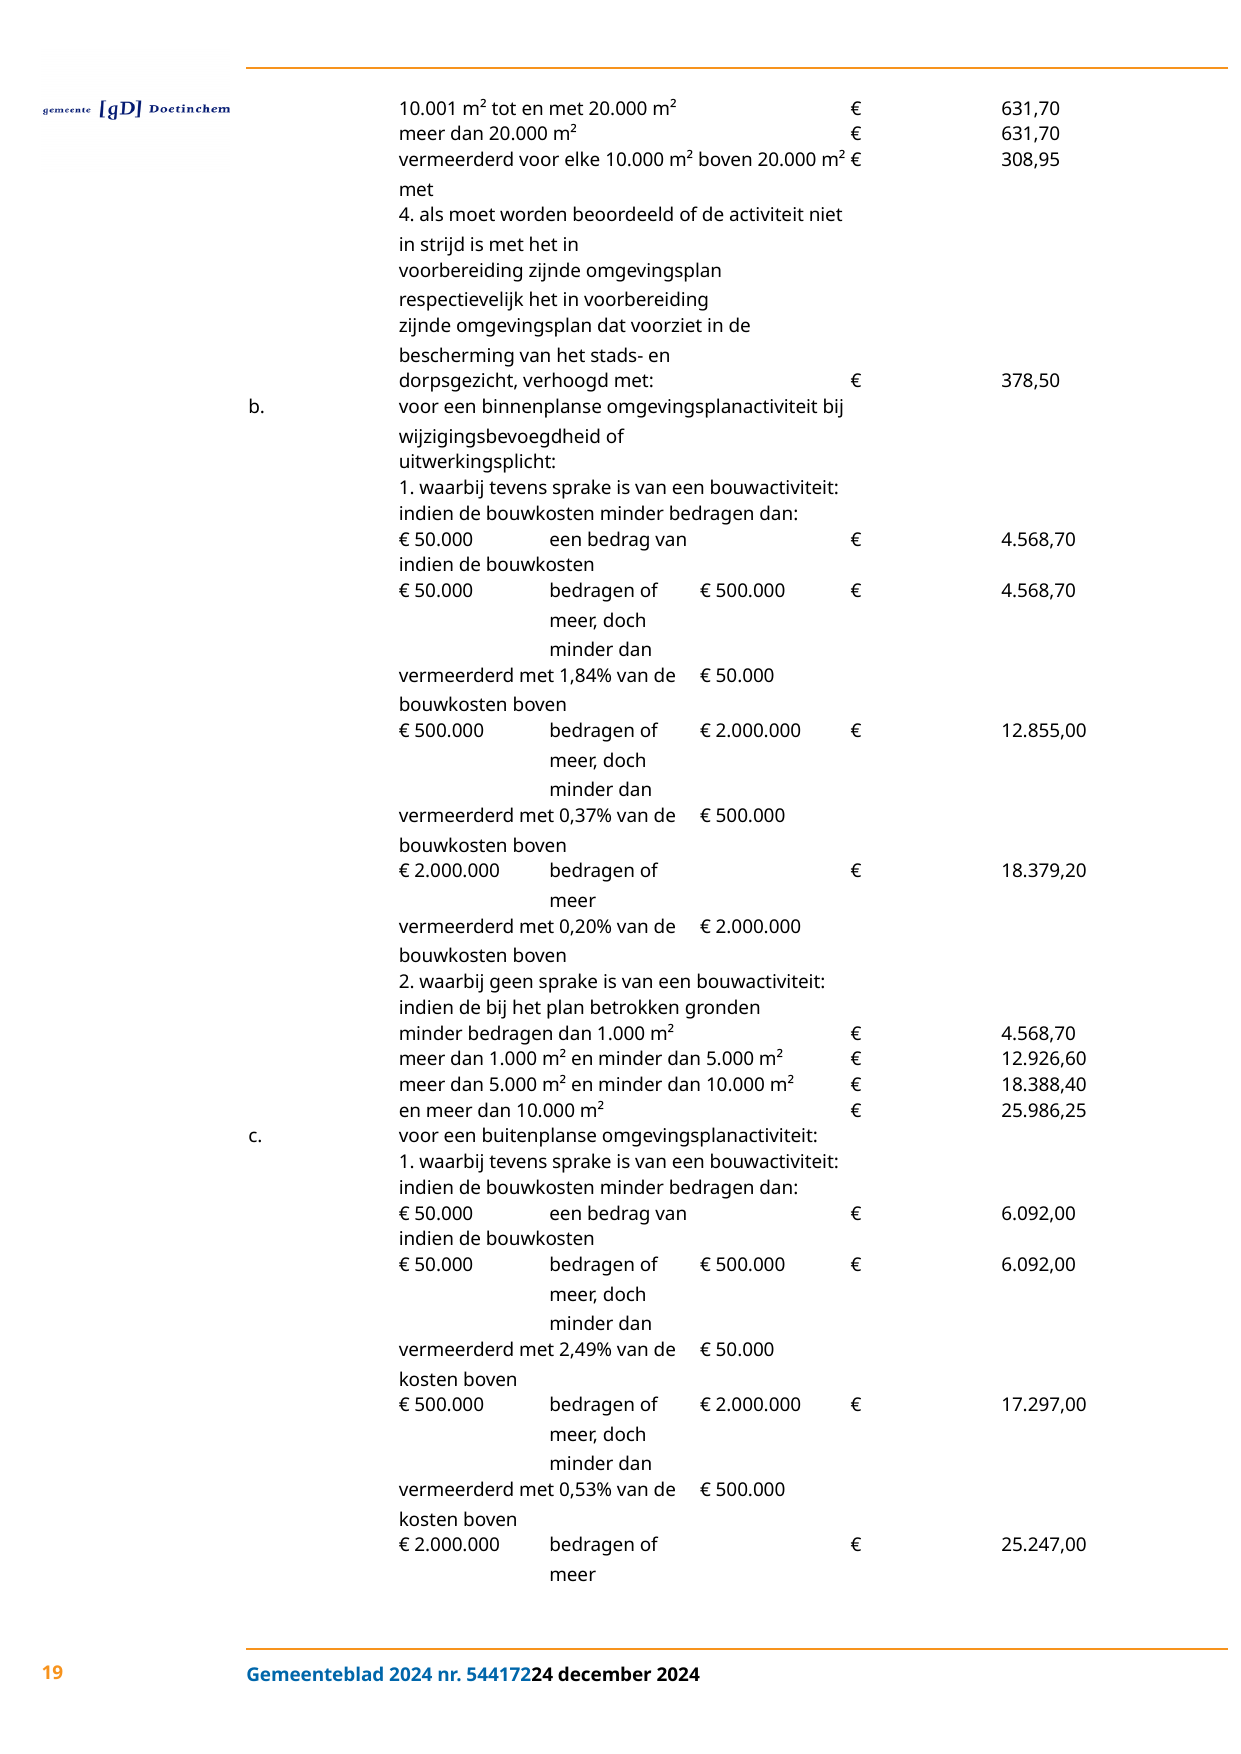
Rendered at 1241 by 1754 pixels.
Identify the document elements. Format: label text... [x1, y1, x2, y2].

table_cell [1001, 968, 1152, 994]
table_cell [248, 1336, 398, 1391]
table_cell [1001, 994, 1152, 1020]
table_cell [700, 1200, 850, 1226]
table_cell indien de bouwkosten minder bedragen dan: [399, 1174, 850, 1200]
table_cell [1001, 1226, 1152, 1251]
table_cell [248, 1532, 398, 1587]
table_cell € [850, 1045, 1001, 1071]
table_cell 12.855,00 [1001, 718, 1152, 802]
table_cell [850, 1148, 1001, 1174]
table_cell [248, 1251, 398, 1336]
table_cell € 500.000 [700, 577, 850, 662]
table_cell 308,95 [1001, 146, 1152, 202]
table_cell [850, 449, 1001, 474]
table_cell € [850, 1097, 1001, 1123]
table_cell € 500.000 [399, 1391, 549, 1476]
table_cell € 50.000 [399, 577, 549, 662]
table_cell vermeerderd met 0,37% van de bouwkosten boven [399, 802, 700, 858]
table_cell [850, 968, 1001, 994]
table_cell een bedrag van [549, 526, 700, 551]
table_cell [850, 393, 1001, 448]
table_cell meer dan 5.000 m² en minder dan 10.000 m² [399, 1071, 850, 1097]
table_cell [248, 95, 398, 121]
table_cell [850, 500, 1001, 526]
table_cell € 2.000.000 [700, 718, 850, 802]
table_cell [248, 1071, 398, 1097]
table_cell [1001, 1174, 1152, 1200]
table_cell een bedrag van [549, 1200, 700, 1226]
table_cell voor een buitenplanse omgevingsplanactiviteit: [399, 1123, 850, 1148]
table_cell [248, 1476, 398, 1532]
table_cell 12.926,60 [1001, 1045, 1152, 1071]
table_cell vermeerderd voor elke 10.000 m² boven 20.000 m² met [399, 146, 850, 202]
table_cell [1001, 1336, 1152, 1391]
table_cell [700, 1532, 850, 1587]
table_cell meer dan 1.000 m² en minder dan 5.000 m² [399, 1045, 850, 1071]
table_cell [248, 1020, 398, 1045]
table_cell 10.001 m² tot en met 20.000 m² [399, 95, 850, 121]
table_cell 631,70 [1001, 121, 1152, 146]
table_cell € [850, 1391, 1001, 1476]
table_cell [248, 994, 398, 1020]
table_cell € 50.000 [399, 1200, 549, 1226]
table_cell 4. als moet worden beoordeeld of de activiteit niet in strijd is met het in [399, 202, 850, 257]
table_cell [1001, 312, 1152, 367]
table_cell [248, 551, 398, 577]
table_cell 1. waarbij tevens sprake is van een bouwactiviteit: [399, 474, 850, 500]
table_cell [1001, 474, 1152, 500]
table_cell vermeerderd met 0,20% van de bouwkosten boven [399, 913, 700, 968]
table_cell [248, 257, 398, 312]
table_cell [1001, 802, 1152, 858]
table_cell € [850, 368, 1001, 393]
table_cell indien de bouwkosten [399, 551, 850, 577]
table_cell [850, 913, 1001, 968]
table_cell € 500.000 [700, 802, 850, 858]
table_cell [248, 1097, 398, 1123]
table_cell [1001, 257, 1152, 312]
table_cell [1001, 551, 1152, 577]
table_cell € [850, 526, 1001, 551]
table_cell € [850, 577, 1001, 662]
table_cell € [850, 858, 1001, 913]
table_cell [248, 202, 398, 257]
picture [41, 47, 231, 172]
table_cell [248, 526, 398, 551]
table_cell 4.568,70 [1001, 1020, 1152, 1045]
table_cell dorpsgezicht, verhoogd met: [399, 368, 850, 393]
table_cell [850, 551, 1001, 577]
table_cell 4.568,70 [1001, 577, 1152, 662]
table_cell [850, 202, 1001, 257]
table_cell [248, 858, 398, 913]
table_cell [1001, 1476, 1152, 1532]
table_cell indien de bij het plan betrokken gronden [399, 994, 850, 1020]
table_cell € 500.000 [700, 1251, 850, 1336]
table_cell meer dan 20.000 m² [399, 121, 850, 146]
table_cell vermeerderd met 1,84% van de bouwkosten boven [399, 662, 700, 717]
table_cell [248, 1174, 398, 1200]
table_cell bedragen of meer, doch minder dan [549, 1391, 700, 1476]
table_cell € [850, 1251, 1001, 1336]
table_cell indien de bouwkosten minder bedragen dan: [399, 500, 850, 526]
table_cell 4.568,70 [1001, 526, 1152, 551]
table_cell [700, 858, 850, 913]
table_cell [1001, 1123, 1152, 1148]
table_cell [1001, 1148, 1152, 1174]
table_cell 18.379,20 [1001, 858, 1152, 913]
table_cell € 50.000 [700, 1336, 850, 1391]
table_cell [1001, 662, 1152, 717]
table_cell [700, 526, 850, 551]
table_cell [850, 662, 1001, 717]
table_cell [850, 1336, 1001, 1391]
table_cell € 500.000 [399, 718, 549, 802]
table_cell [1001, 500, 1152, 526]
table_cell € [850, 95, 1001, 121]
table_cell [248, 1226, 398, 1251]
table_cell € [850, 146, 1001, 202]
table_cell 631,70 [1001, 95, 1152, 121]
table_cell [248, 1200, 398, 1226]
table_cell [1001, 202, 1152, 257]
table_cell [248, 146, 398, 202]
table_cell [248, 368, 398, 393]
table_cell indien de bouwkosten [399, 1226, 850, 1251]
table_cell 25.986,25 [1001, 1097, 1152, 1123]
table_cell bedragen of meer [549, 858, 700, 913]
table_cell [248, 312, 398, 367]
table_cell [248, 1391, 398, 1476]
table_cell [850, 1174, 1001, 1200]
table_cell [248, 1148, 398, 1174]
table_cell uitwerkingsplicht: [399, 449, 850, 474]
table_cell bedragen of meer [549, 1532, 700, 1587]
table_cell 18.388,40 [1001, 1071, 1152, 1097]
table_cell [248, 718, 398, 802]
table_cell € [850, 1532, 1001, 1587]
table_cell € [850, 121, 1001, 146]
table_cell € [850, 1020, 1001, 1045]
table_cell [248, 500, 398, 526]
table_cell minder bedragen dan 1.000 m² [399, 1020, 850, 1045]
table_cell vermeerderd met 0,53% van de kosten boven [399, 1476, 700, 1532]
table_cell voorbereiding zijnde omgevingsplan respectievelijk het in voorbereiding [399, 257, 850, 312]
table_cell [248, 577, 398, 662]
table_cell [1001, 393, 1152, 448]
table_cell [248, 474, 398, 500]
table_cell [248, 121, 398, 146]
table_cell € 500.000 [700, 1476, 850, 1532]
table_cell [248, 802, 398, 858]
table_cell € 2.000.000 [399, 858, 549, 913]
table_cell € [850, 1200, 1001, 1226]
table_cell € [850, 1071, 1001, 1097]
table_cell 378,50 [1001, 368, 1152, 393]
table_cell 25.247,00 [1001, 1532, 1152, 1587]
table_cell [850, 1476, 1001, 1532]
table_cell 6.092,00 [1001, 1200, 1152, 1226]
table_cell € 2.000.000 [700, 1391, 850, 1476]
table_cell € 50.000 [399, 526, 549, 551]
table_cell € 2.000.000 [700, 913, 850, 968]
table_cell € 2.000.000 [399, 1532, 549, 1587]
table_cell [850, 994, 1001, 1020]
table_cell en meer dan 10.000 m² [399, 1097, 850, 1123]
table_cell [248, 449, 398, 474]
table_cell € 50.000 [399, 1251, 549, 1336]
table_cell [1001, 449, 1152, 474]
table_cell 2. waarbij geen sprake is van een bouwactiviteit: [399, 968, 850, 994]
table_cell [1001, 913, 1152, 968]
table_cell € 50.000 [700, 662, 850, 717]
table_cell [850, 1123, 1001, 1148]
table_cell bedragen of meer, doch minder dan [549, 718, 700, 802]
table_cell [850, 802, 1001, 858]
table_cell zijnde omgevingsplan dat voorziet in de bescherming van het stads- en [399, 312, 850, 367]
table_cell [248, 913, 398, 968]
table_cell [248, 662, 398, 717]
table_cell bedragen of meer, doch minder dan [549, 577, 700, 662]
table_cell 6.092,00 [1001, 1251, 1152, 1336]
table_cell 17.297,00 [1001, 1391, 1152, 1476]
table_cell [850, 474, 1001, 500]
table_cell [248, 968, 398, 994]
table_cell bedragen of meer, doch minder dan [549, 1251, 700, 1336]
table_cell b. [248, 393, 398, 448]
table_cell [850, 257, 1001, 312]
table_cell 1. waarbij tevens sprake is van een bouwactiviteit: [399, 1148, 850, 1174]
table_cell c. [248, 1123, 398, 1148]
table_cell [248, 1045, 398, 1071]
table_cell € [850, 718, 1001, 802]
table_cell [850, 1226, 1001, 1251]
table_cell voor een binnenplanse omgevingsplanactiviteit bij wijzigingsbevoegdheid of [399, 393, 850, 448]
table_cell vermeerderd met 2,49% van de kosten boven [399, 1336, 700, 1391]
table_cell [850, 312, 1001, 367]
